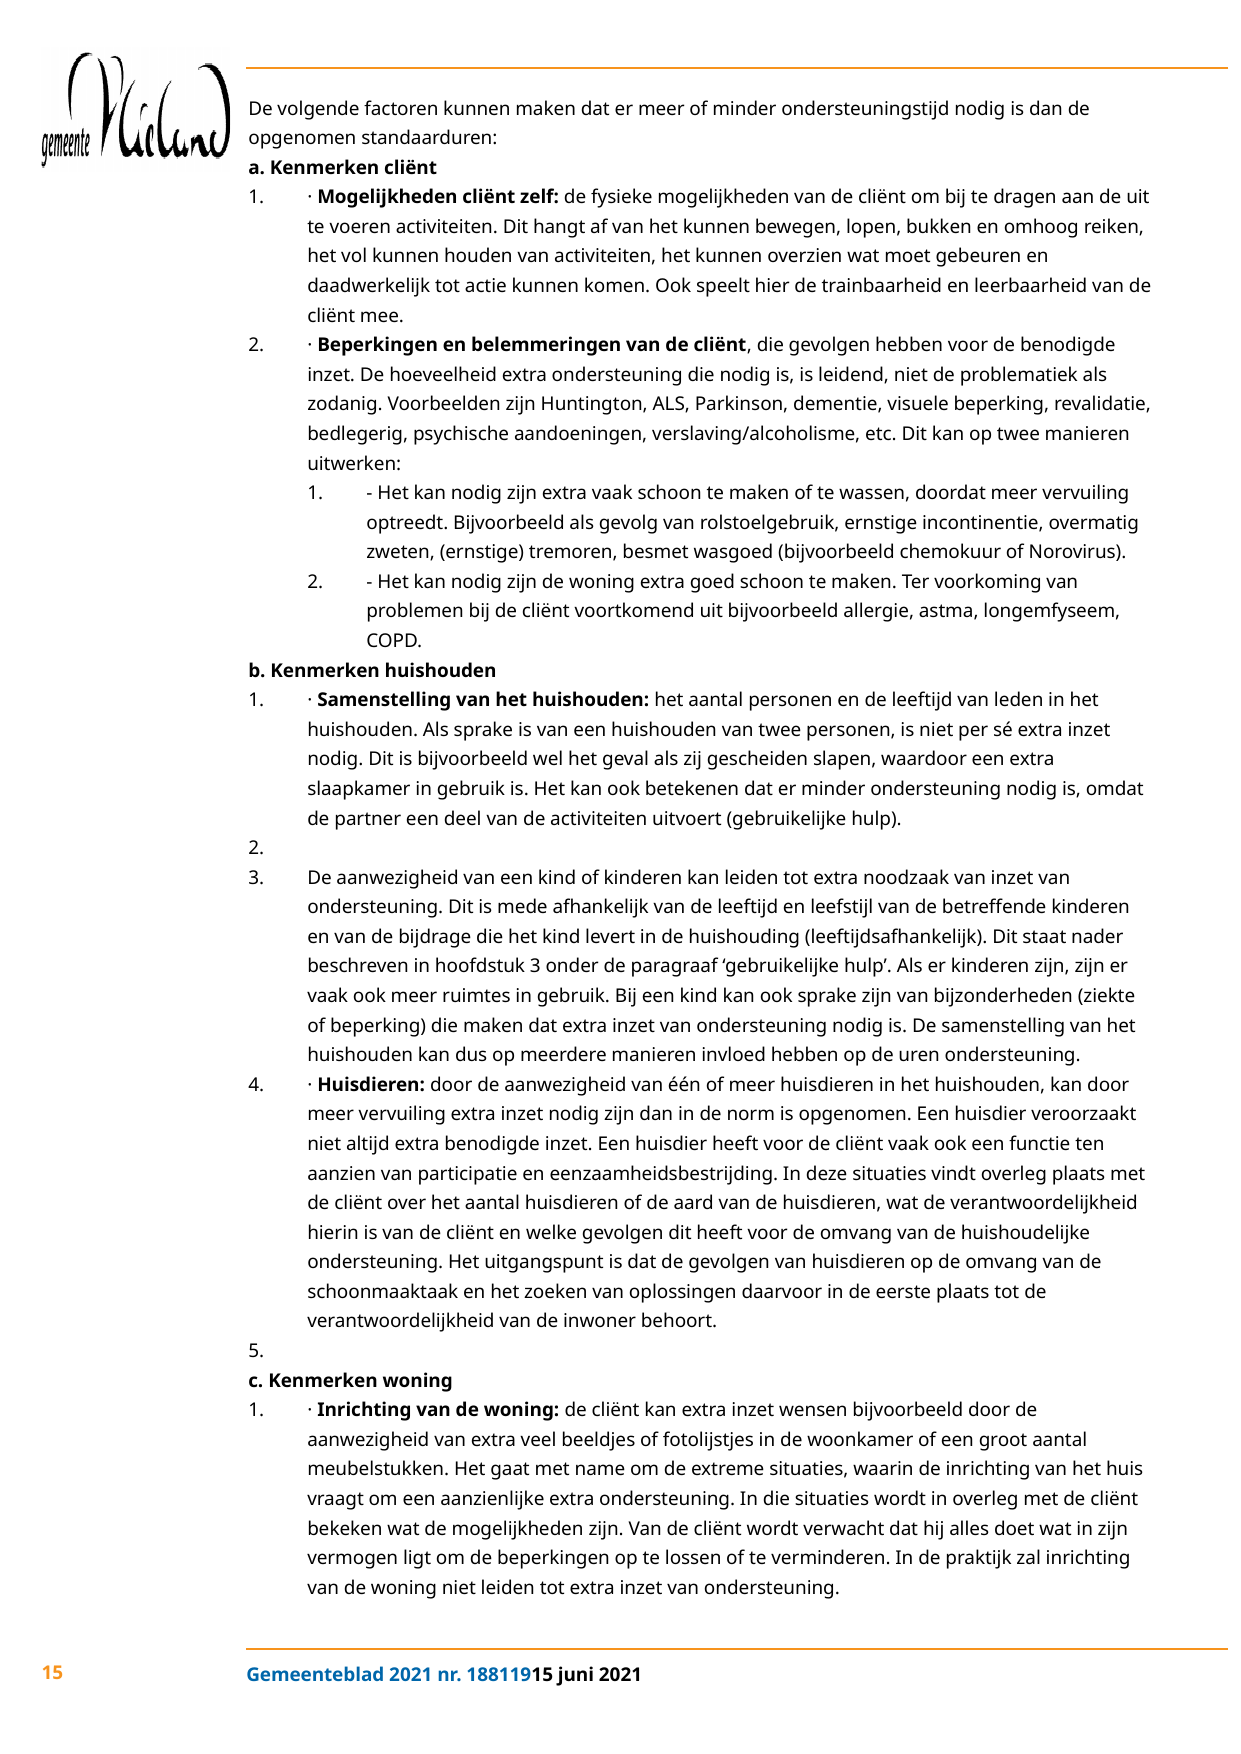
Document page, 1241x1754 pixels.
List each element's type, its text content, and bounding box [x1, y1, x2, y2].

text b. Kenmerken huishouden [248, 657, 1152, 683]
picture [41, 47, 231, 172]
text c. Kenmerken woning [248, 1367, 1152, 1393]
list De aanwezigheid van een kind of kinderen kan leiden tot extra noodzaak van inzet van ondersteuning. Dit is mede afhankelijk van de leeftijd en leefstijl van de betreffende kinderen en van de bijdrage die het kind levert in de huishouding (leeftijdsafhankelijk). Dit staat nader beschreven in hoofdstuk 3 onder de paragraaf ‘gebruikelijke hulp’. Als er kinderen zijn, zijn er vaak ook meer ruimtes in gebruik. Bij een kind kan ook sprake zijn van bijzonderheden (ziekte of beperking) die maken dat extra inzet van ondersteuning nodig is. De samenstelling van het huishouden kan dus op meerdere manieren invloed hebben op de uren ondersteuning. [248, 864, 1152, 1067]
list - Het kan nodig zijn de woning extra goed schoon te maken. Ter voorkoming van problemen bij de cliënt voortkomend uit bijvoorbeeld allergie, astma, longemfyseem, COPD. [307, 568, 1152, 653]
text a. Kenmerken cliënt [248, 154, 1152, 180]
list · Huisdieren: door de aanwezigheid van één of meer huisdieren in het huishouden, kan door meer vervuiling extra inzet nodig zijn dan in de norm is opgenomen. Een huisdier veroorzaakt niet altijd extra benodigde inzet. Een huisdier heeft voor de cliënt vaak ook een functie ten aanzien van participatie en eenzaamheidsbestrijding. In deze situaties vindt overleg plaats met de cliënt over het aantal huisdieren of de aard van de huisdieren, wat de verantwoordelijkheid hierin is van de cliënt en welke gevolgen dit heeft voor de omvang van de huishoudelijke ondersteuning. Het uitgangspunt is dat de gevolgen van huisdieren op de omvang van de schoonmaaktaak en het zoeken van oplossingen daarvoor in de eerste plaats tot de verantwoordelijkheid van de inwoner behoort. [248, 1071, 1152, 1333]
list - Het kan nodig zijn extra vaak schoon te maken of te wassen, doordat meer vervuiling optreedt. Bijvoorbeeld als gevolg van rolstoelgebruik, ernstige incontinentie, overmatig zweten, (ernstige) tremoren, besmet wasgoed (bijvoorbeeld chemokuur of Norovirus). [307, 479, 1152, 564]
list · Mogelijkheden cliënt zelf: de fysieke mogelijkheden van de cliënt om bij te dragen aan de uit te voeren activiteiten. Dit hangt af van het kunnen bewegen, lopen, bukken en omhoog reiken, het vol kunnen houden van activiteiten, het kunnen overzien wat moet gebeuren en daadwerkelijk tot actie kunnen komen. Ook speelt hier de trainbaarheid en leerbaarheid van de cliënt mee. [248, 183, 1152, 328]
list · Inrichting van de woning: de cliënt kan extra inzet wensen bijvoorbeeld door de aanwezigheid van extra veel beeldjes of fotolijstjes in de woonkamer of een groot aantal meubelstukken. Het gaat met name om de extreme situaties, waarin de inrichting van het huis vraagt om een aanzienlijke extra ondersteuning. In die situaties wordt in overleg met de cliënt bekeken wat de mogelijkheden zijn. Van de cliënt wordt verwacht dat hij alles doet wat in zijn vermogen ligt om de beperkingen op te lossen of te verminderen. In de praktijk zal inrichting van de woning niet leiden tot extra inzet van ondersteuning. [248, 1396, 1152, 1600]
list · Beperkingen en belemmeringen van de cliënt, die gevolgen hebben voor de benodigde inzet. De hoeveelheid extra ondersteuning die nodig is, is leidend, niet de problematiek als zodanig. Voorbeelden zijn Huntington, ALS, Parkinson, dementie, visuele beperking, revalidatie, bedlegerig, psychische aandoeningen, verslaving/alcoholisme, etc. Dit kan op twee manieren uitwerken: [248, 331, 1152, 476]
list · Samenstelling van het huishouden: het aantal personen en de leeftijd van leden in het huishouden. Als sprake is van een huishouden van twee personen, is niet per sé extra inzet nodig. Dit is bijvoorbeeld wel het geval als zij gescheiden slapen, waardoor een extra slaapkamer in gebruik is. Het kan ook betekenen dat er minder ondersteuning nodig is, omdat de partner een deel van de activiteiten uitvoert (gebruikelijke hulp). [248, 686, 1152, 831]
text De volgende factoren kunnen maken dat er meer of minder ondersteuningstijd nodig is dan de opgenomen standaarduren: [248, 95, 1152, 150]
